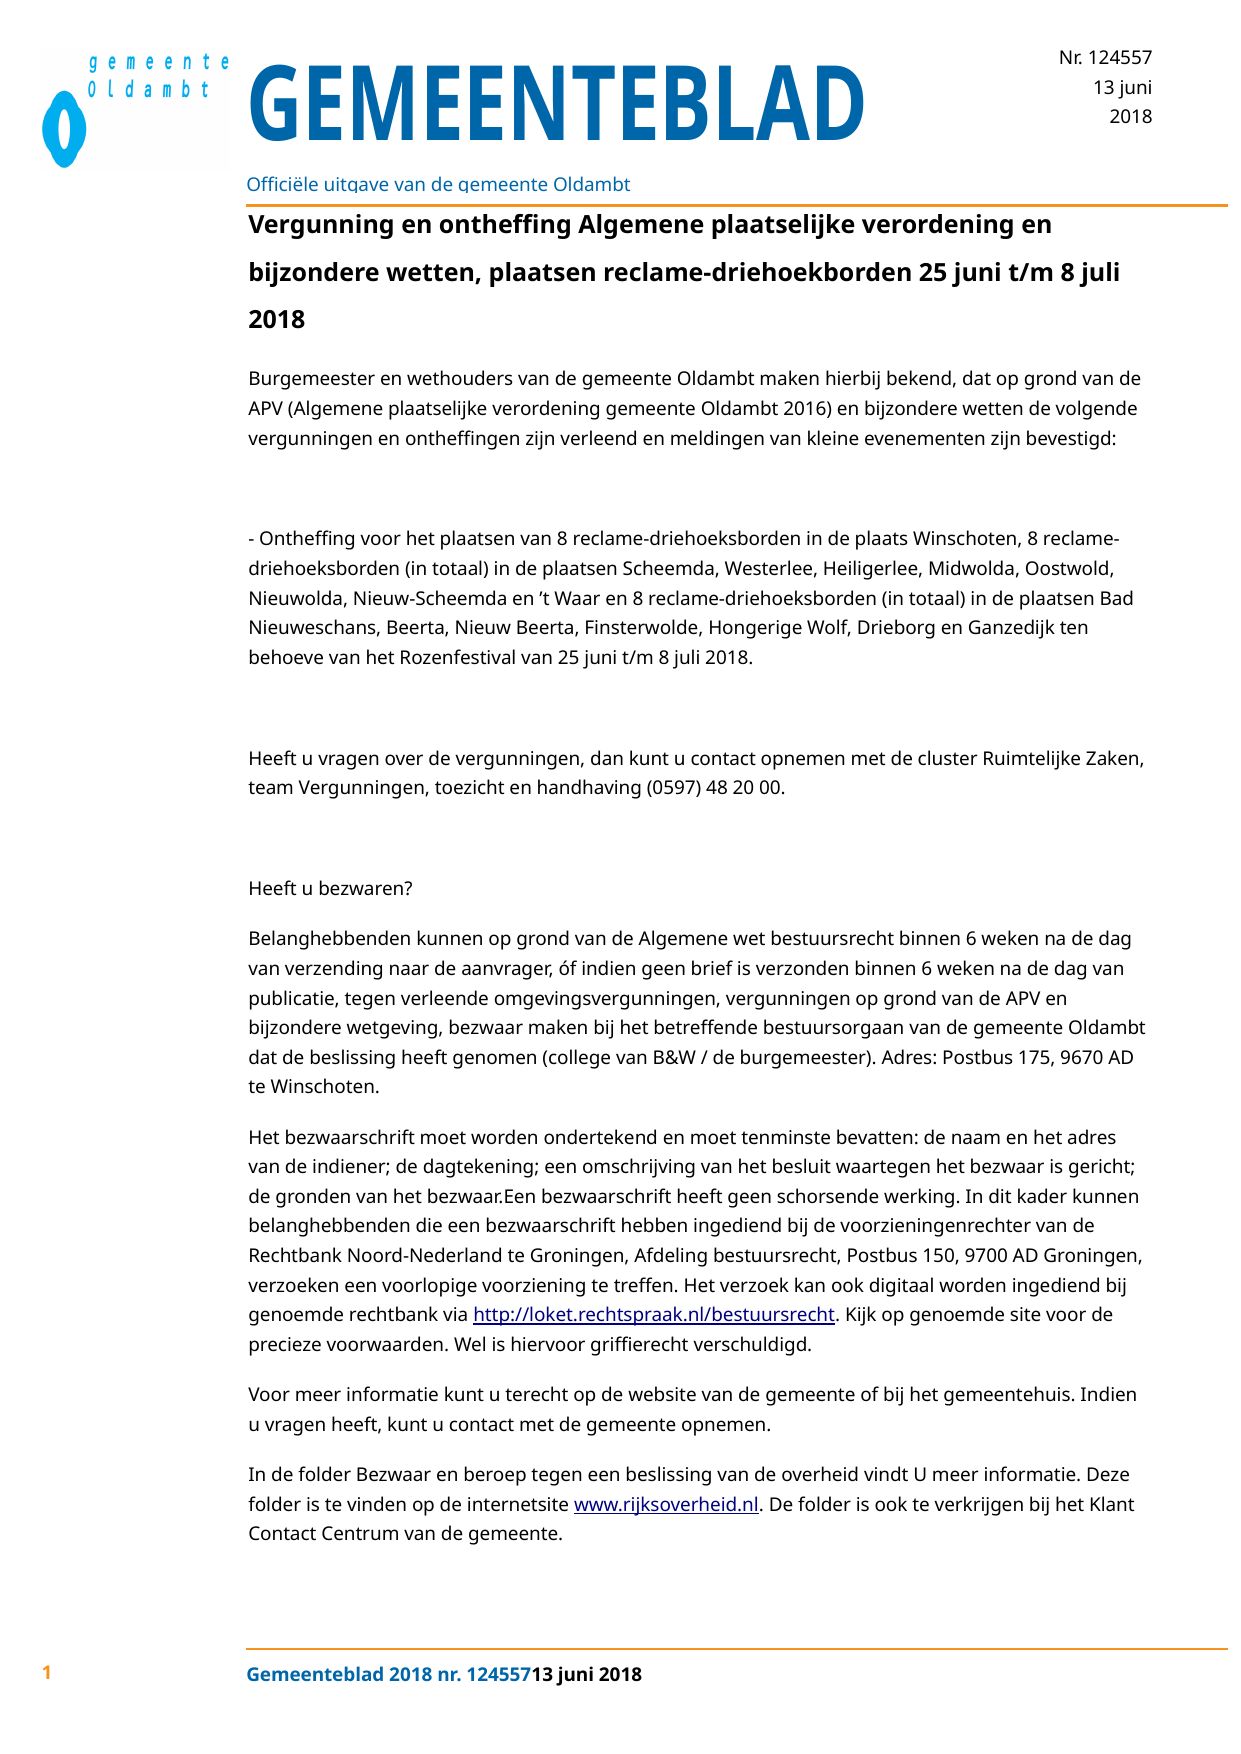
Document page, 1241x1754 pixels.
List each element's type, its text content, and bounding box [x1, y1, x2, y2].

picture [41, 47, 231, 172]
text Het bezwaarschrift moet worden ondertekend en moet tenminste bevatten: de naam en het adres van de indiener; de dagtekening; een omschrijving van het besluit waartegen het bezwaar is gericht; de gronden van het bezwaar.Een bezwaarschrift heeft geen schorsende werking. In dit kader kunnen belanghebbenden die een bezwaarschrift hebben ingediend bij de voorzieningenrechter van de Rechtbank Noord-Nederland te Groningen, Afdeling bestuursrecht, Postbus 150, 9700 AD Groningen, verzoeken een voorlopige voorziening te treffen. Het verzoek kan ook digitaal worden ingediend bij genoemde rechtbank via http://loket.rechtspraak.nl/bestuursrecht. Kijk op genoemde site voor de precieze voorwaarden. Wel is hiervoor griffierecht verschuldigd. [248, 1124, 1152, 1357]
text Voor meer informatie kunt u terecht op de website van de gemeente of bij het gemeentehuis. Indien u vragen heeft, kunt u contact met de gemeente opnemen. [248, 1381, 1152, 1437]
text Vergunning en ontheffing Algemene plaatselijke verordening en bijzondere wetten, plaatsen reclame-driehoekborden 25 juni t/m 8 juli 2018 [248, 207, 1152, 336]
text Belanghebbenden kunnen op grond van de Algemene wet bestuursrecht binnen 6 weken na de dag van verzending naar de aanvrager, óf indien geen brief is verzonden binnen 6 weken na de dag van publicatie, tegen verleende omgevingsvergunningen, vergunningen op grond van de APV en bijzondere wetgeving, bezwaar maken bij het betreffende bestuursorgaan van de gemeente Oldambt dat de beslissing heeft genomen (college van B&W / de burgemeester). Adres: Postbus 175, 9670 AD te Winschoten. [248, 926, 1152, 1099]
text Heeft u bezwaren? [248, 875, 1152, 901]
text - Ontheffing voor het plaatsen van 8 reclame-driehoeksborden in de plaats Winschoten, 8 reclame-driehoeksborden (in totaal) in de plaatsen Scheemda, Westerlee, Heiligerlee, Midwolda, Oostwold, Nieuwolda, Nieuw-Scheemda en ’t Waar en 8 reclame-driehoeksborden (in totaal) in de plaatsen Bad Nieuweschans, Beerta, Nieuw Beerta, Finsterwolde, Hongerige Wolf, Drieborg en Ganzedijk ten behoeve van het Rozenfestival van 25 juni t/m 8 juli 2018. [248, 526, 1152, 669]
text In de folder Bezwaar en beroep tegen een beslissing van de overheid vindt U meer informatie. Deze folder is te vinden op de internetsite www.rijksoverheid.nl. De folder is ook te verkrijgen bij het Klant Contact Centrum van de gemeente. [248, 1461, 1152, 1546]
text Heeft u vragen over de vergunningen, dan kunt u contact opnemen met de cluster Ruimtelijke Zaken, team Vergunningen, toezicht en handhaving (0597) 48 20 00. [248, 745, 1152, 800]
text Burgemeester en wethouders van de gemeente Oldambt maken hierbij bekend, dat op grond van de APV (Algemene plaatselijke verordening gemeente Oldambt 2016) en bijzondere wetten de volgende vergunningen en ontheffingen zijn verleend en meldingen van kleine evenementen zijn bevestigd: [248, 366, 1152, 450]
